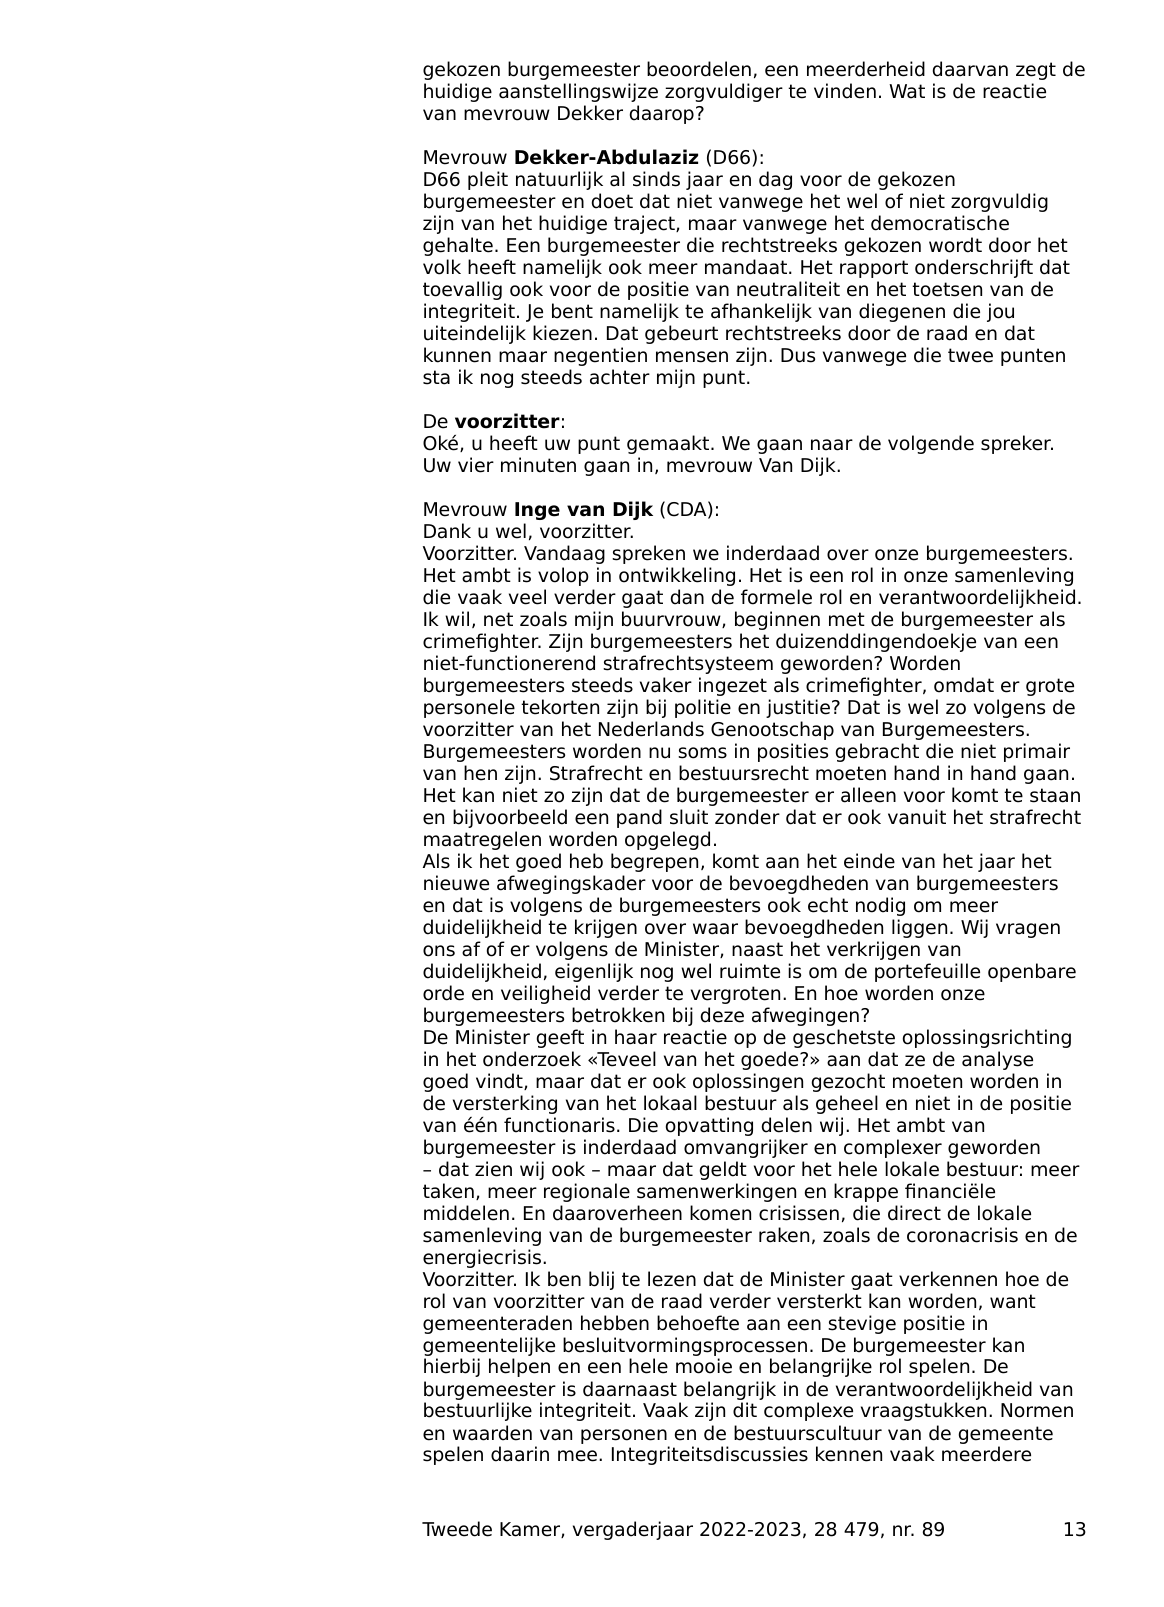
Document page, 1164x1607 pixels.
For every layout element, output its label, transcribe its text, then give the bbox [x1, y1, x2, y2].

text Als ik het goed heb begrepen, komt aan het einde van het jaar het nieuwe afwegingskader voor de bevoegdheden van burgemeesters en dat is volgens de burgemeesters ook echt nodig om meer duidelijkheid te krijgen over waar bevoegdheden liggen. Wij vragen ons af of er volgens de Minister, naast het verkrijgen van duidelijkheid, eigenlijk nog wel ruimte is om de portefeuille openbare orde en veiligheid verder te vergroten. En hoe worden onze burgemeesters betrokken bij deze afwegingen? [422, 851, 1087, 1027]
text Voorzitter. Vandaag spreken we inderdaad over onze burgemeesters. Het ambt is volop in ontwikkeling. Het is een rol in onze samenleving die vaak veel verder gaat dan de formele rol en verantwoordelijkheid. Ik wil, net zoals mijn buurvrouw, beginnen met de burgemeester als crimefighter. Zijn burgemeesters het duizenddingendoekje van een niet-functionerend strafrechtsysteem geworden? Worden burgemeesters steeds vaker ingezet als crimefighter, omdat er grote personele tekorten zijn bij politie en justitie? Dat is wel zo volgens de voorzitter van het Nederlands Genootschap van Burgemeesters. Burgemeesters worden nu soms in posities gebracht die niet primair van hen zijn. Strafrecht en bestuursrecht moeten hand in hand gaan. Het kan niet zo zijn dat de burgemeester er alleen voor komt te staan en bijvoorbeeld een pand sluit zonder dat er ook vanuit het strafrecht maatregelen worden opgelegd. [422, 543, 1087, 851]
text Voorzitter. Ik ben blij te lezen dat de Minister gaat verkennen hoe de rol van voorzitter van de raad verder versterkt kan worden, want gemeenteraden hebben behoefte aan een stevige positie in gemeentelijke besluitvormingsprocessen. De burgemeester kan hierbij helpen en een hele mooie en belangrijke rol spelen. De burgemeester is daarnaast belangrijk in de verantwoordelijkheid van bestuurlijke integriteit. Vaak zijn dit complexe vraagstukken. Normen en waarden van personen en de bestuurscultuur van de gemeente spelen daarin mee. Integriteitsdiscussies kennen vaak meerdere [422, 1268, 1087, 1466]
text Oké, u heeft uw punt gemaakt. We gaan naar de volgende spreker. Uw vier minuten gaan in, mevrouw Van Dijk. [422, 433, 1087, 477]
text D66 pleit natuurlijk al sinds jaar en dag voor de gekozen burgemeester en doet dat niet vanwege het wel of niet zorgvuldig zijn van het huidige traject, maar vanwege het democratische gehalte. Een burgemeester die rechtstreeks gekozen wordt door het volk heeft namelijk ook meer mandaat. Het rapport onderschrijft dat toevallig ook voor de positie van neutraliteit en het toetsen van de integriteit. Je bent namelijk te afhankelijk van diegenen die jou uiteindelijk kiezen. Dat gebeurt rechtstreeks door de raad en dat kunnen maar negentien mensen zijn. Dus vanwege die twee punten sta ik nog steeds achter mijn punt. [422, 169, 1087, 389]
text De Minister geeft in haar reactie op de geschetste oplossingsrichting in het onderzoek «Teveel van het goede?» aan dat ze de analyse goed vindt, maar dat er ook oplossingen gezocht moeten worden in de versterking van het lokaal bestuur als geheel en niet in de positie van één functionaris. Die opvatting delen wij. Het ambt van burgemeester is inderdaad omvangrijker en complexer geworden – dat zien wij ook – maar dat geldt voor het hele lokale bestuur: meer taken, meer regionale samenwerkingen en krappe financiële middelen. En daaroverheen komen crisissen, die direct de lokale samenleving van de burgemeester raken, zoals de coronacrisis en de energiecrisis. [422, 1027, 1087, 1268]
text gekozen burgemeester beoordelen, een meerderheid daarvan zegt de huidige aanstellingswijze zorgvuldiger te vinden. Wat is de reactie van mevrouw Dekker daarop? [422, 59, 1087, 125]
text De voorzitter: [422, 411, 1087, 433]
text Mevrouw Inge van Dijk (CDA): [422, 499, 1087, 521]
text Mevrouw Dekker-Abdulaziz (D66): [422, 147, 1087, 169]
text Dank u wel, voorzitter. [422, 521, 1087, 543]
